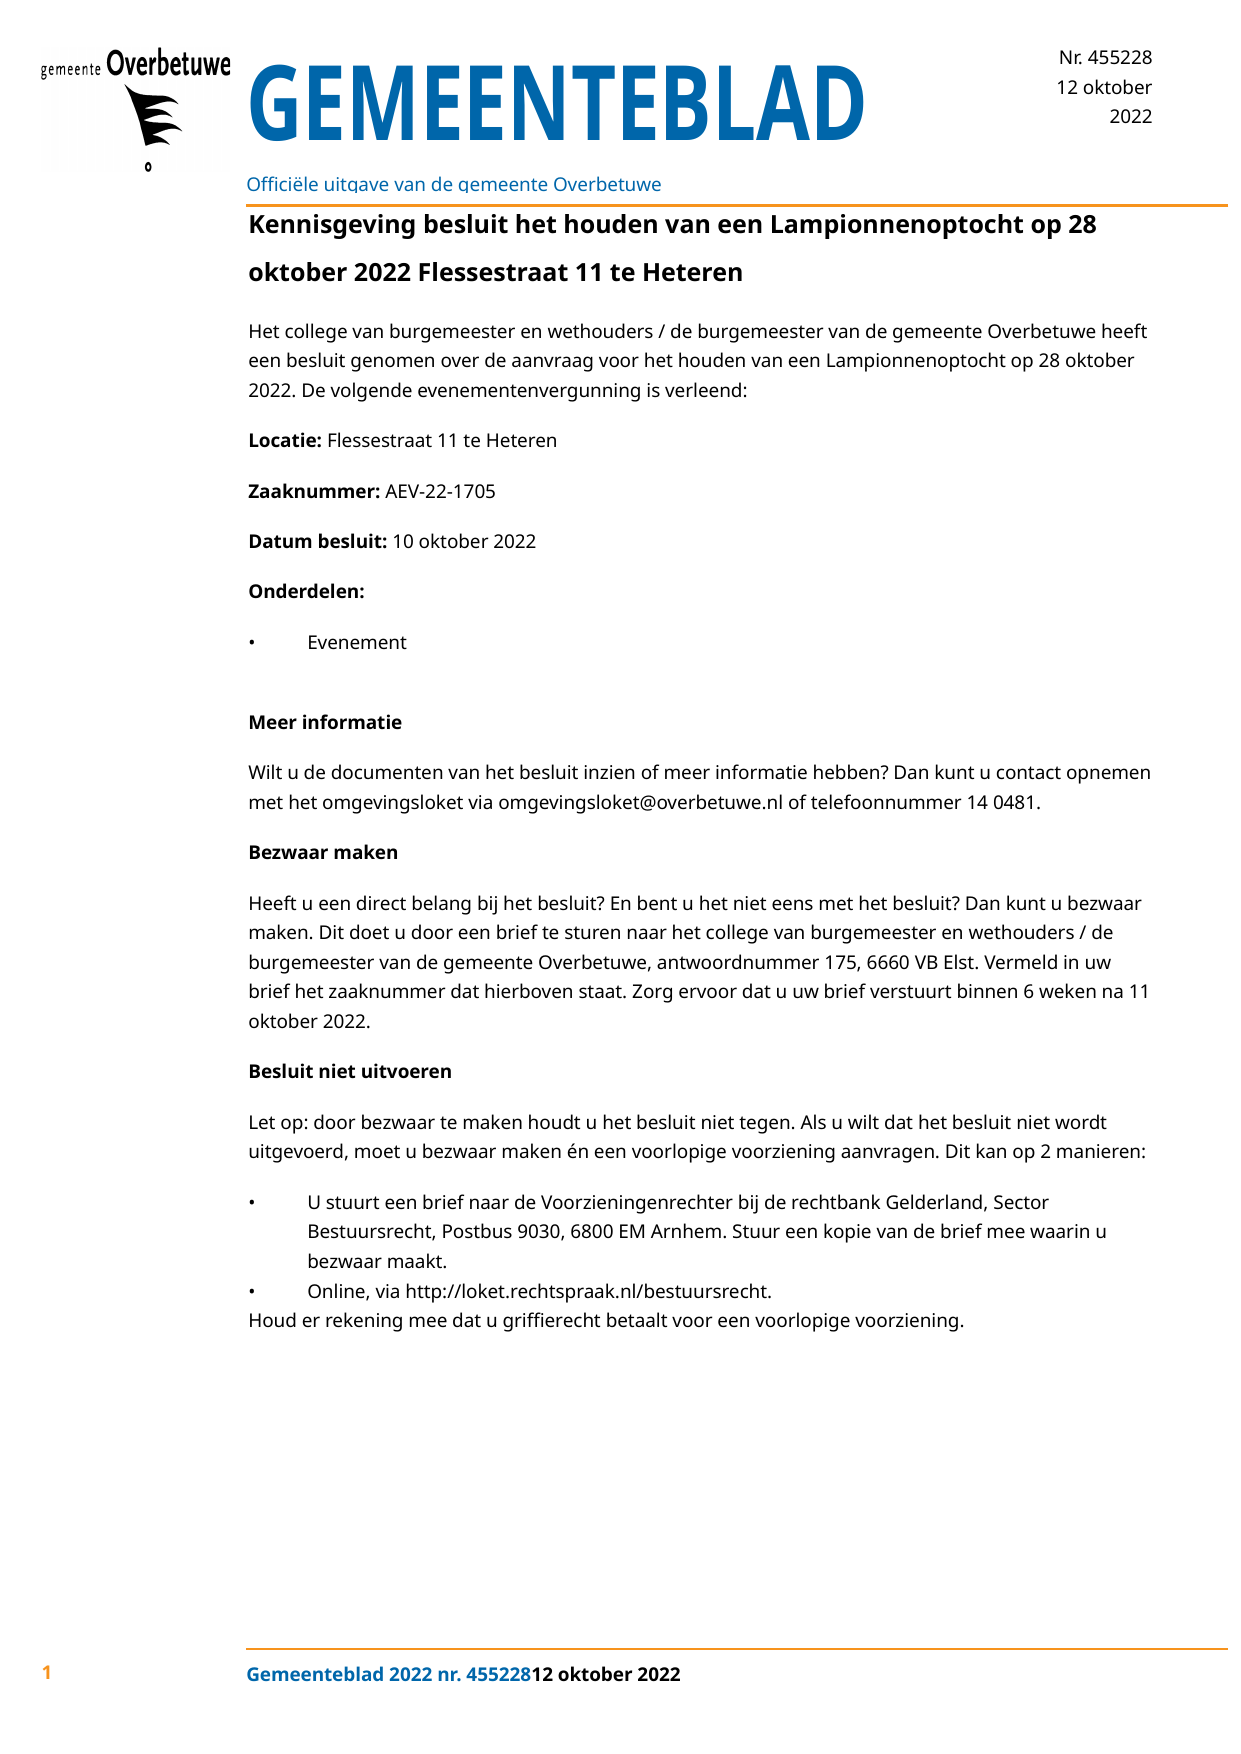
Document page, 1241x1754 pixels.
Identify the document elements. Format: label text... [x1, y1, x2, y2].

text Houd er rekening mee dat u griffierecht betaalt voor een voorlopige voorziening. [248, 1307, 1152, 1333]
text Meer informatie [248, 709, 1152, 735]
text Let op: door bezwaar te maken houdt u het besluit niet tegen. Als u wilt dat het besluit niet wordt uitgevoerd, moet u bezwaar maken én een voorlopige voorziening aanvragen. Dit kan op 2 manieren: [248, 1109, 1152, 1164]
text Wilt u de documenten van het besluit inzien of meer informatie hebben? Dan kunt u contact opnemen met het omgevingsloket via omgevingsloket@overbetuwe.nl of telefoonnummer 14 0481. [248, 759, 1152, 815]
text Bezwaar maken [248, 839, 1152, 865]
text Heeft u een direct belang bij het besluit? En bent u het niet eens met het besluit? Dan kunt u bezwaar maken. Dit doet u door een brief te sturen naar het college van burgemeester en wethouders / de burgemeester van de gemeente Overbetuwe, antwoordnummer 175, 6660 VB Elst. Vermeld in uw brief het zaaknummer dat hierboven staat. Zorg ervoor dat u uw brief verstuurt binnen 6 weken na 11 oktober 2022. [248, 890, 1152, 1034]
list Evenement [248, 629, 1152, 655]
text Kennisgeving besluit het houden van een Lampionnenoptocht op 28 oktober 2022 Flessestraat 11 te Heteren [248, 207, 1152, 288]
text Zaaknummer: AEV-22-1705 [248, 478, 1152, 504]
list Online, via http://loket.rechtspraak.nl/bestuursrecht. [248, 1278, 1152, 1304]
text Datum besluit: 10 oktober 2022 [248, 528, 1152, 554]
picture [41, 47, 231, 172]
list U stuurt een brief naar de Voorzieningenrechter bij de rechtbank Gelderland, Sector Bestuursrecht, Postbus 9030, 6800 EM Arnhem. Stuur een kopie van de brief mee waarin u bezwaar maakt. [248, 1189, 1152, 1274]
text Het college van burgemeester en wethouders / de burgemeester van de gemeente Overbetuwe heeft een besluit genomen over de aanvraag voor het houden van een Lampionnenoptocht op 28 oktober 2022. De volgende evenementenvergunning is verleend: [248, 318, 1152, 403]
text Besluit niet uitvoeren [248, 1059, 1152, 1084]
text Onderdelen: [248, 579, 1152, 604]
text Locatie: Flessestraat 11 te Heteren [248, 427, 1152, 453]
